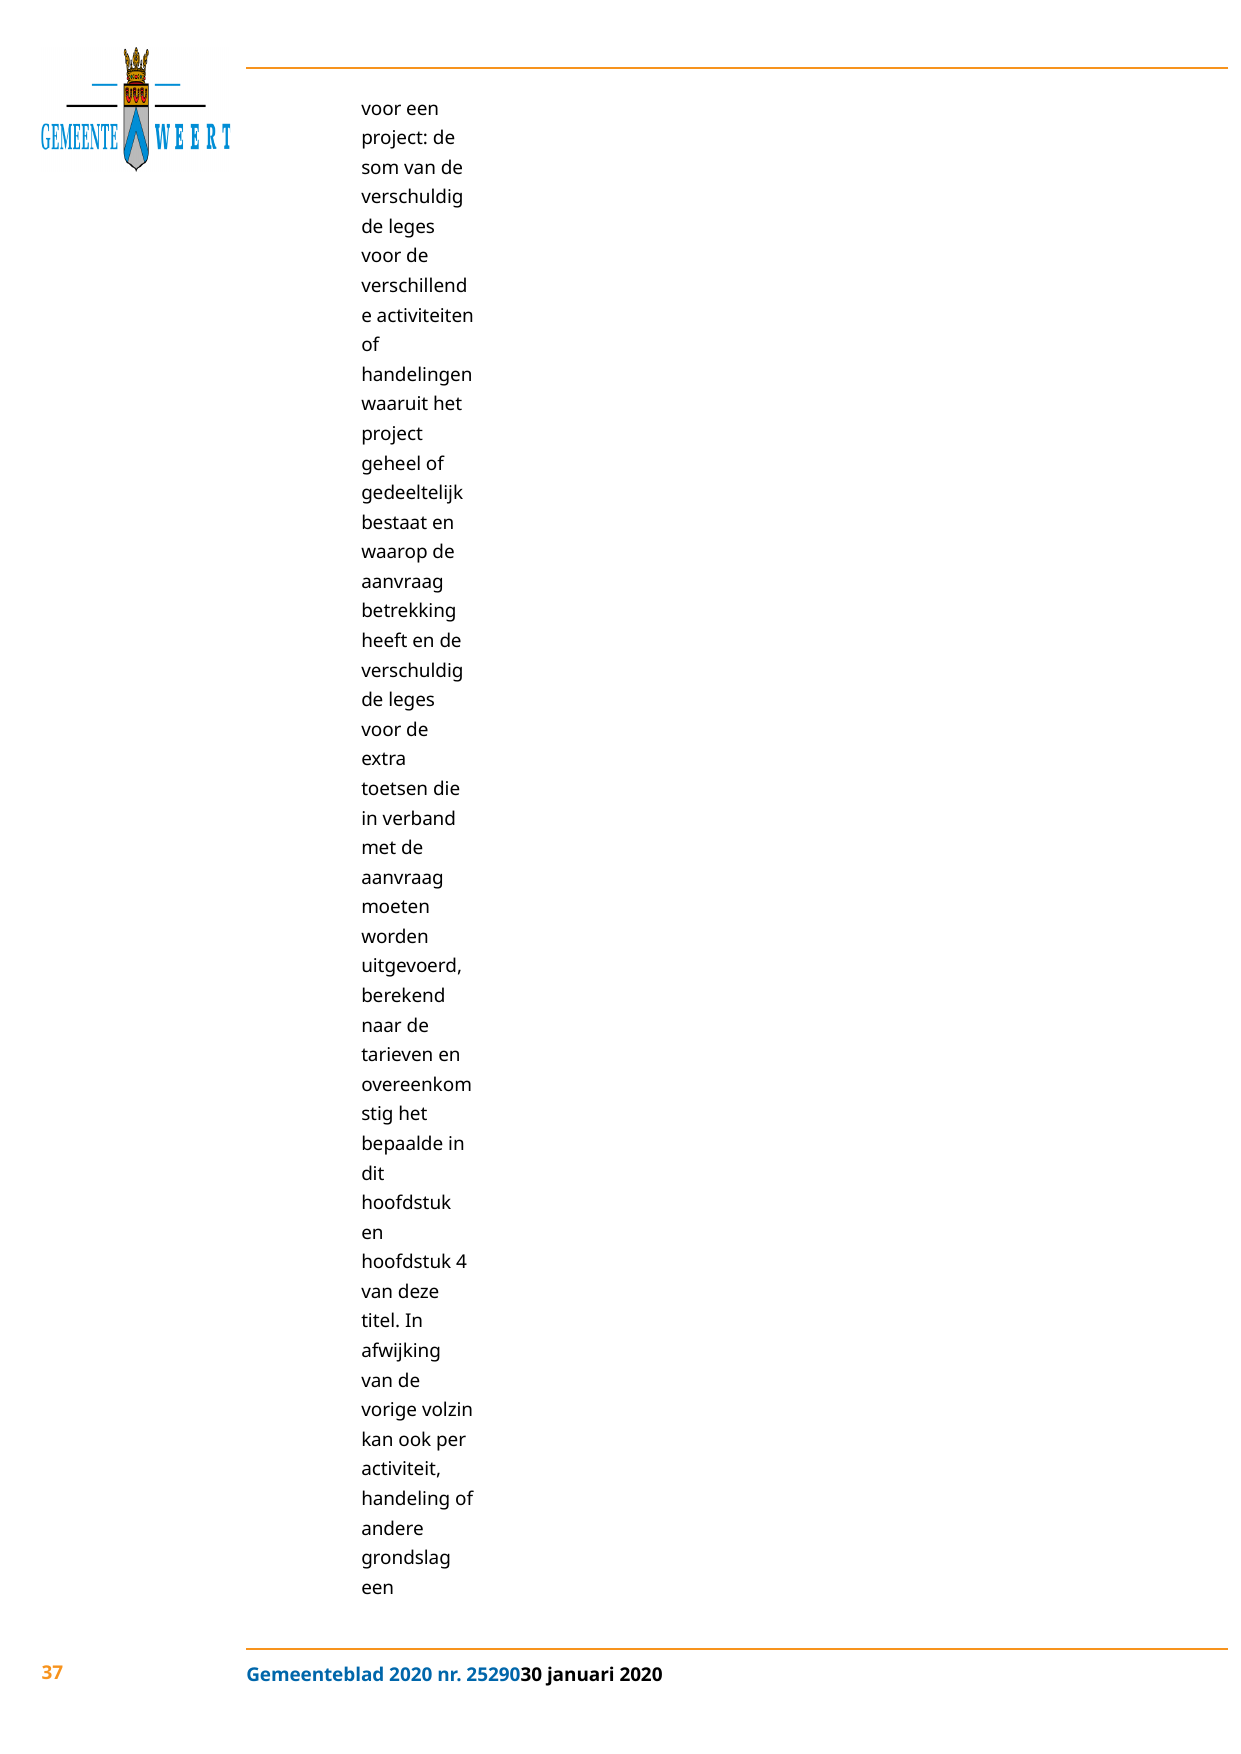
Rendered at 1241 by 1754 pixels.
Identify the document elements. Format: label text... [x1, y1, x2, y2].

table_cell [248, 95, 361, 1600]
table_cell [587, 95, 700, 1600]
picture [41, 47, 231, 172]
table_cell voor een project: de som van de verschuldigde leges voor de verschillende activiteiten of handelingen waaruit het project geheel of gedeeltelijk bestaat en waarop de aanvraag betrekking heeft en de verschuldigde leges voor de extra toetsen die in verband met de aanvraag moeten worden uitgevoerd, berekend naar de tarieven en overeenkomstig het bepaalde in dit hoofdstuk en hoofdstuk 4 van deze titel. In afwijking van de vorige volzin kan ook per activiteit, handeling of andere grondslag een [361, 95, 474, 1600]
table_cell [474, 95, 587, 1600]
